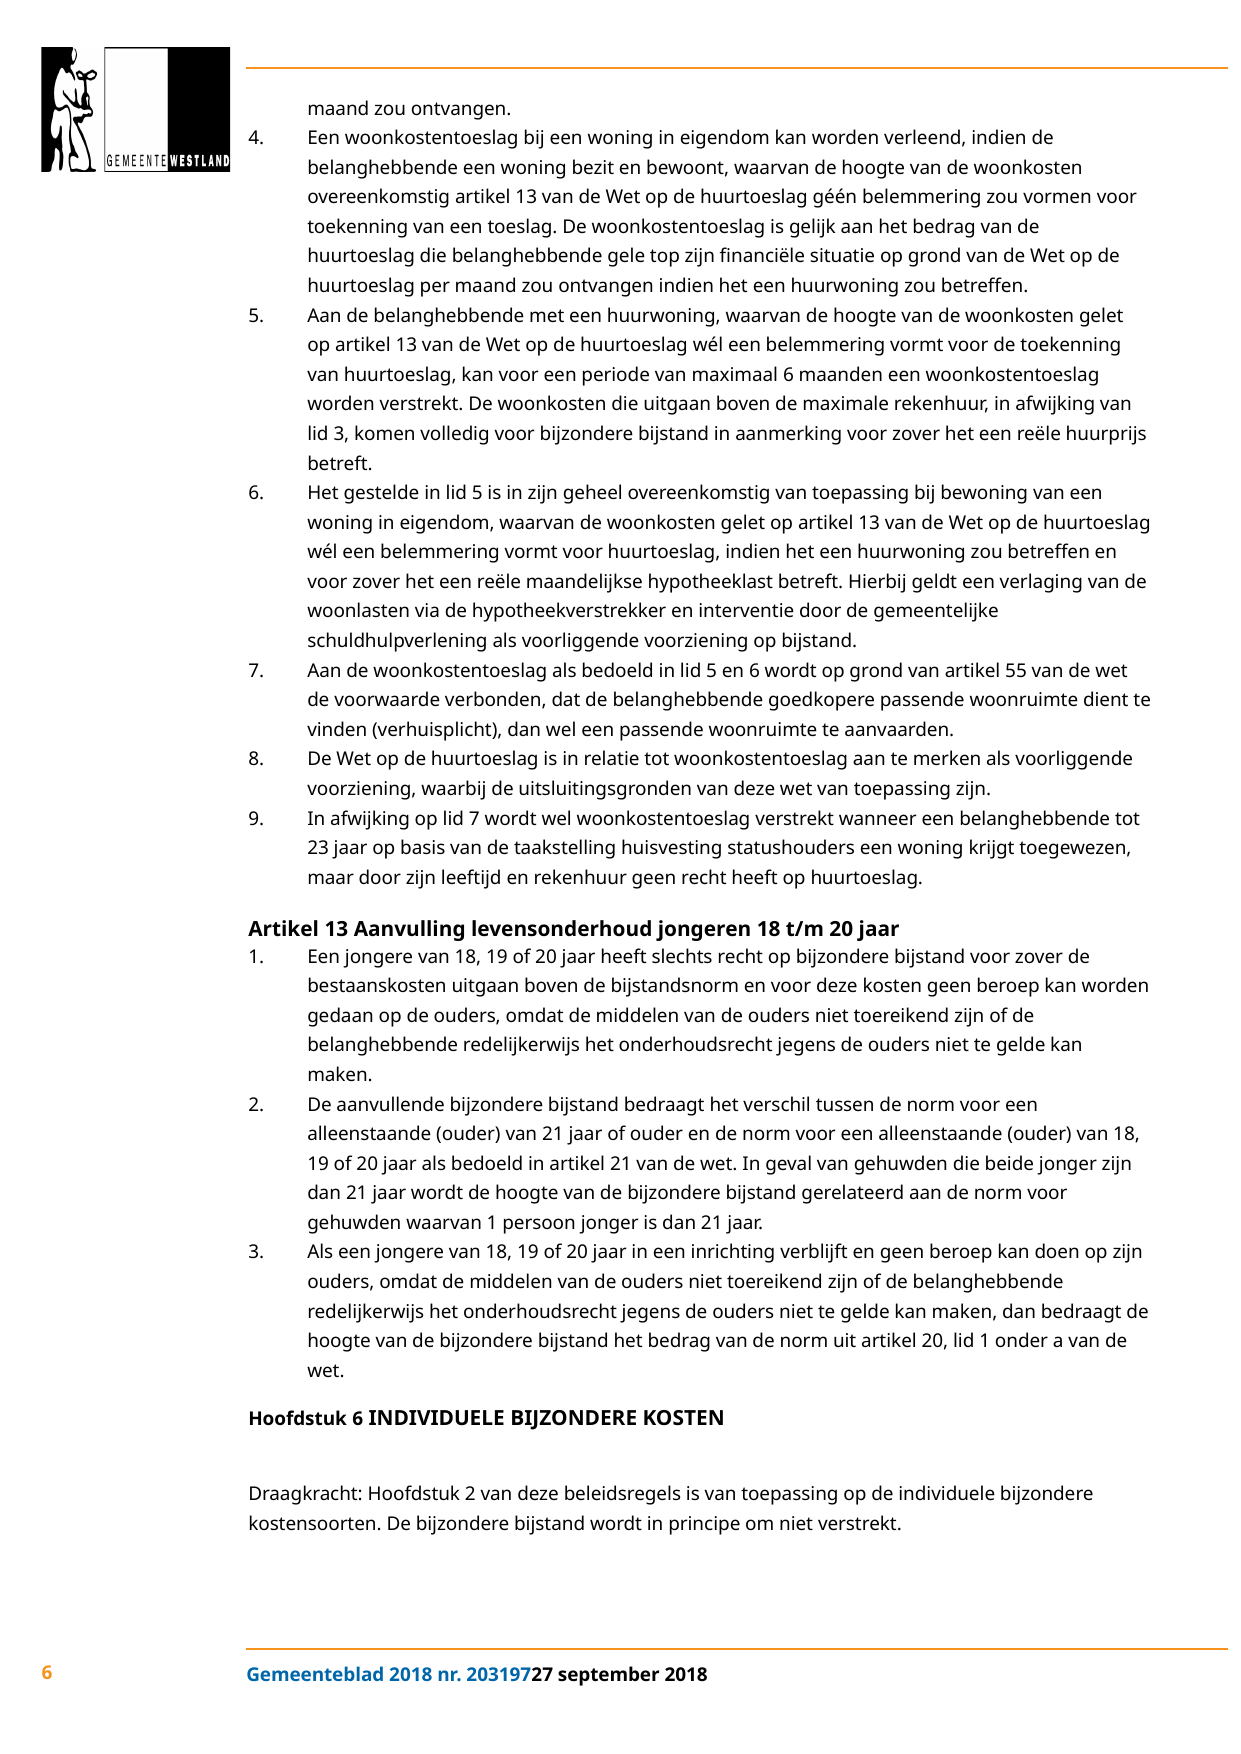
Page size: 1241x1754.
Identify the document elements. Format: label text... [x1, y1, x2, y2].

text Draagkracht: Hoofdstuk 2 van deze beleidsregels is van toepassing op de individuele bijzondere kostensoorten. De bijzondere bijstand wordt in principe om niet verstrekt. [248, 1480, 1152, 1536]
list Aan de belanghebbende met een huurwoning, waarvan de hoogte van de woonkosten gelet op artikel 13 van de Wet op de huurtoeslag wél een belemmering vormt voor de toekenning van huurtoeslag, kan voor een periode van maximaal 6 maanden een woonkostentoeslag worden verstrekt. De woonkosten die uitgaan boven de maximale rekenhuur, in afwijking van lid 3, komen volledig voor bijzondere bijstand in aanmerking voor zover het een reële huurprijs betreft. [248, 302, 1152, 476]
list Het gestelde in lid 5 is in zijn geheel overeenkomstig van toepassing bij bewoning van een woning in eigendom, waarvan de woonkosten gelet op artikel 13 van de Wet op de huurtoeslag wél een belemmering vormt voor huurtoeslag, indien het een huurwoning zou betreffen en voor zover het een reële maandelijkse hypotheeklast betreft. Hierbij geldt een verlaging van de woonlasten via de hypotheekverstrekker en interventie door de gemeentelijke schuldhulpverlening als voorliggende voorziening op bijstand. [248, 479, 1152, 653]
list Een jongere van 18, 19 of 20 jaar heeft slechts recht op bijzondere bijstand voor zover de bestaanskosten uitgaan boven de bijstandsnorm en voor deze kosten geen beroep kan worden gedaan op de ouders, omdat de middelen van de ouders niet toereikend zijn of de belanghebbende redelijkerwijs het onderhoudsrecht jegens de ouders niet te gelde kan maken. [248, 943, 1152, 1087]
list Een woonkostentoeslag bij een woning in eigendom kan worden verleend, indien de belanghebbende een woning bezit en bewoont, waarvan de hoogte van de woonkosten overeenkomstig artikel 13 van de Wet op de huurtoeslag géén belemmering zou vormen voor toekenning van een toeslag. De woonkostentoeslag is gelijk aan het bedrag van de huurtoeslag die belanghebbende gele top zijn financiële situatie op grond van de Wet op de huurtoeslag per maand zou ontvangen indien het een huurwoning zou betreffen. [248, 124, 1152, 298]
list maand zou ontvangen. [248, 95, 1152, 121]
text Artikel 13 Aanvulling levensonderhoud jongeren 18 t/m 20 jaar [248, 914, 1152, 943]
list Als een jongere van 18, 19 of 20 jaar in een inrichting verblijft en geen beroep kan doen op zijn ouders, omdat de middelen van de ouders niet toereikend zijn of de belanghebbende redelijkerwijs het onderhoudsrecht jegens de ouders niet te gelde kan maken, dan bedraagt de hoogte van de bijzondere bijstand het bedrag van de norm uit artikel 20, lid 1 onder a van de wet. [248, 1239, 1152, 1383]
list Aan de woonkostentoeslag als bedoeld in lid 5 en 6 wordt op grond van artikel 55 van de wet de voorwaarde verbonden, dat de belanghebbende goedkopere passende woonruimte dient te vinden (verhuisplicht), dan wel een passende woonruimte te aanvaarden. [248, 657, 1152, 742]
list In afwijking op lid 7 wordt wel woonkostentoeslag verstrekt wanneer een belanghebbende tot 23 jaar op basis van de taakstelling huisvesting statushouders een woning krijgt toegewezen, maar door zijn leeftijd en rekenhuur geen recht heeft op huurtoeslag. [248, 805, 1152, 890]
text Hoofdstuk 6 INDIVIDUELE BIJZONDERE KOSTEN [248, 1403, 1152, 1431]
list De aanvullende bijzondere bijstand bedraagt het verschil tussen de norm voor een alleenstaande (ouder) van 21 jaar of ouder en de norm voor een alleenstaande (ouder) van 18, 19 of 20 jaar als bedoeld in artikel 21 van de wet. In geval van gehuwden die beide jonger zijn dan 21 jaar wordt de hoogte van de bijzondere bijstand gerelateerd aan de norm voor gehuwden waarvan 1 persoon jonger is dan 21 jaar. [248, 1091, 1152, 1235]
list De Wet op de huurtoeslag is in relatie tot woonkostentoeslag aan te merken als voorliggende voorziening, waarbij de uitsluitingsgronden van deze wet van toepassing zijn. [248, 746, 1152, 801]
picture [41, 47, 231, 172]
